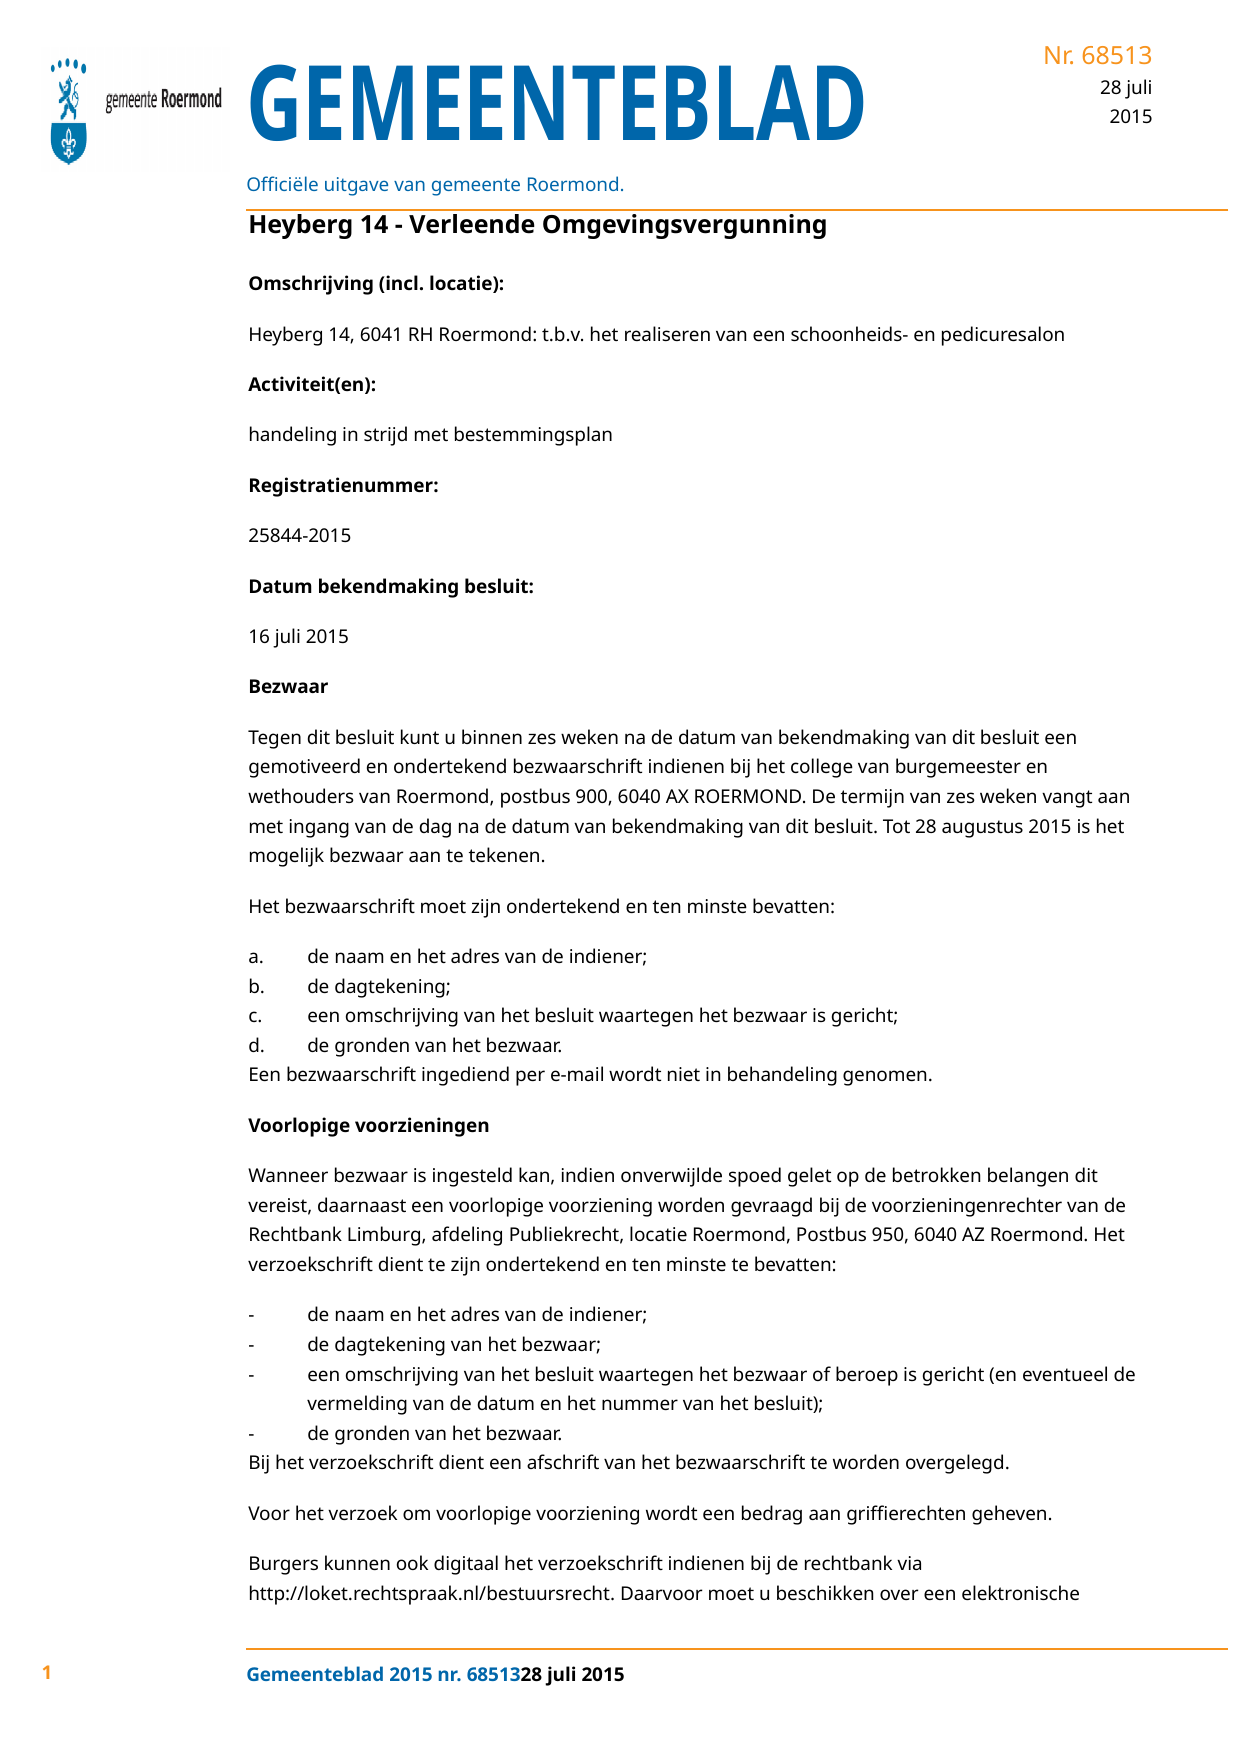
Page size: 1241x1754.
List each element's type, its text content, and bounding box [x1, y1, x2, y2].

text Een bezwaarschrift ingediend per e-mail wordt niet in behandeling genomen. [248, 1062, 1152, 1087]
list de dagtekening; [248, 973, 1152, 998]
text Voorlopige voorzieningen [248, 1112, 1152, 1138]
text Omschrijving (incl. locatie): [248, 270, 1152, 296]
text Tegen dit besluit kunt u binnen zes weken na de datum van bekendmaking van dit besluit een gemotiveerd en ondertekend bezwaarschrift indienen bij het college van burgemeester en wethouders van Roermond, postbus 900, 6040 AX ROERMOND. De termijn van zes weken vangt aan met ingang van de dag na de datum van bekendmaking van dit besluit. Tot 28 augustus 2015 is het mogelijk bezwaar aan te tekenen. [248, 724, 1152, 868]
text Voor het verzoek om voorlopige voorziening wordt een bedrag aan griffierechten geheven. [248, 1500, 1152, 1526]
text Het bezwaarschrift moet zijn ondertekend en ten minste bevatten: [248, 893, 1152, 918]
text handeling in strijd met bestemmingsplan [248, 422, 1152, 447]
text Registratienummer: [248, 472, 1152, 498]
text Bezwaar [248, 674, 1152, 699]
text Heyberg 14, 6041 RH Roermond: t.b.v. het realiseren van een schoonheids- en pedicuresalon [248, 321, 1152, 346]
text 16 juli 2015 [248, 623, 1152, 649]
list een omschrijving van het besluit waartegen het bezwaar is gericht; [248, 1002, 1152, 1028]
list de naam en het adres van de indiener; [248, 943, 1152, 969]
list een omschrijving van het besluit waartegen het bezwaar of beroep is gericht (en eventueel de vermelding van de datum en het nummer van het besluit); [248, 1361, 1152, 1416]
list de gronden van het bezwaar. [248, 1420, 1152, 1446]
text 25844-2015 [248, 522, 1152, 548]
text Heyberg 14 - Verleende Omgevingsvergunning [248, 211, 1152, 241]
list de naam en het adres van de indiener; [248, 1302, 1152, 1327]
text Activiteit(en): [248, 371, 1152, 397]
picture [41, 47, 231, 172]
text Bij het verzoekschrift dient een afschrift van het bezwaarschrift te worden overgelegd. [248, 1449, 1152, 1475]
text Datum bekendmaking besluit: [248, 573, 1152, 598]
text Burgers kunnen ook digitaal het verzoekschrift indienen bij de rechtbank via http://loket.rechtspraak.nl/bestuursrecht. Daarvoor moet u beschikken over een elektronische [248, 1550, 1152, 1606]
text Wanneer bezwaar is ingesteld kan, indien onverwijlde spoed gelet op de betrokken belangen dit vereist, daarnaast een voorlopige voorziening worden gevraagd bij de voorzieningenrechter van de Rechtbank Limburg, afdeling Publiekrecht, locatie Roermond, Postbus 950, 6040 AZ Roermond. Het verzoekschrift dient te zijn ondertekend en ten minste te bevatten: [248, 1162, 1152, 1277]
list de dagtekening van het bezwaar; [248, 1331, 1152, 1357]
list de gronden van het bezwaar. [248, 1032, 1152, 1058]
